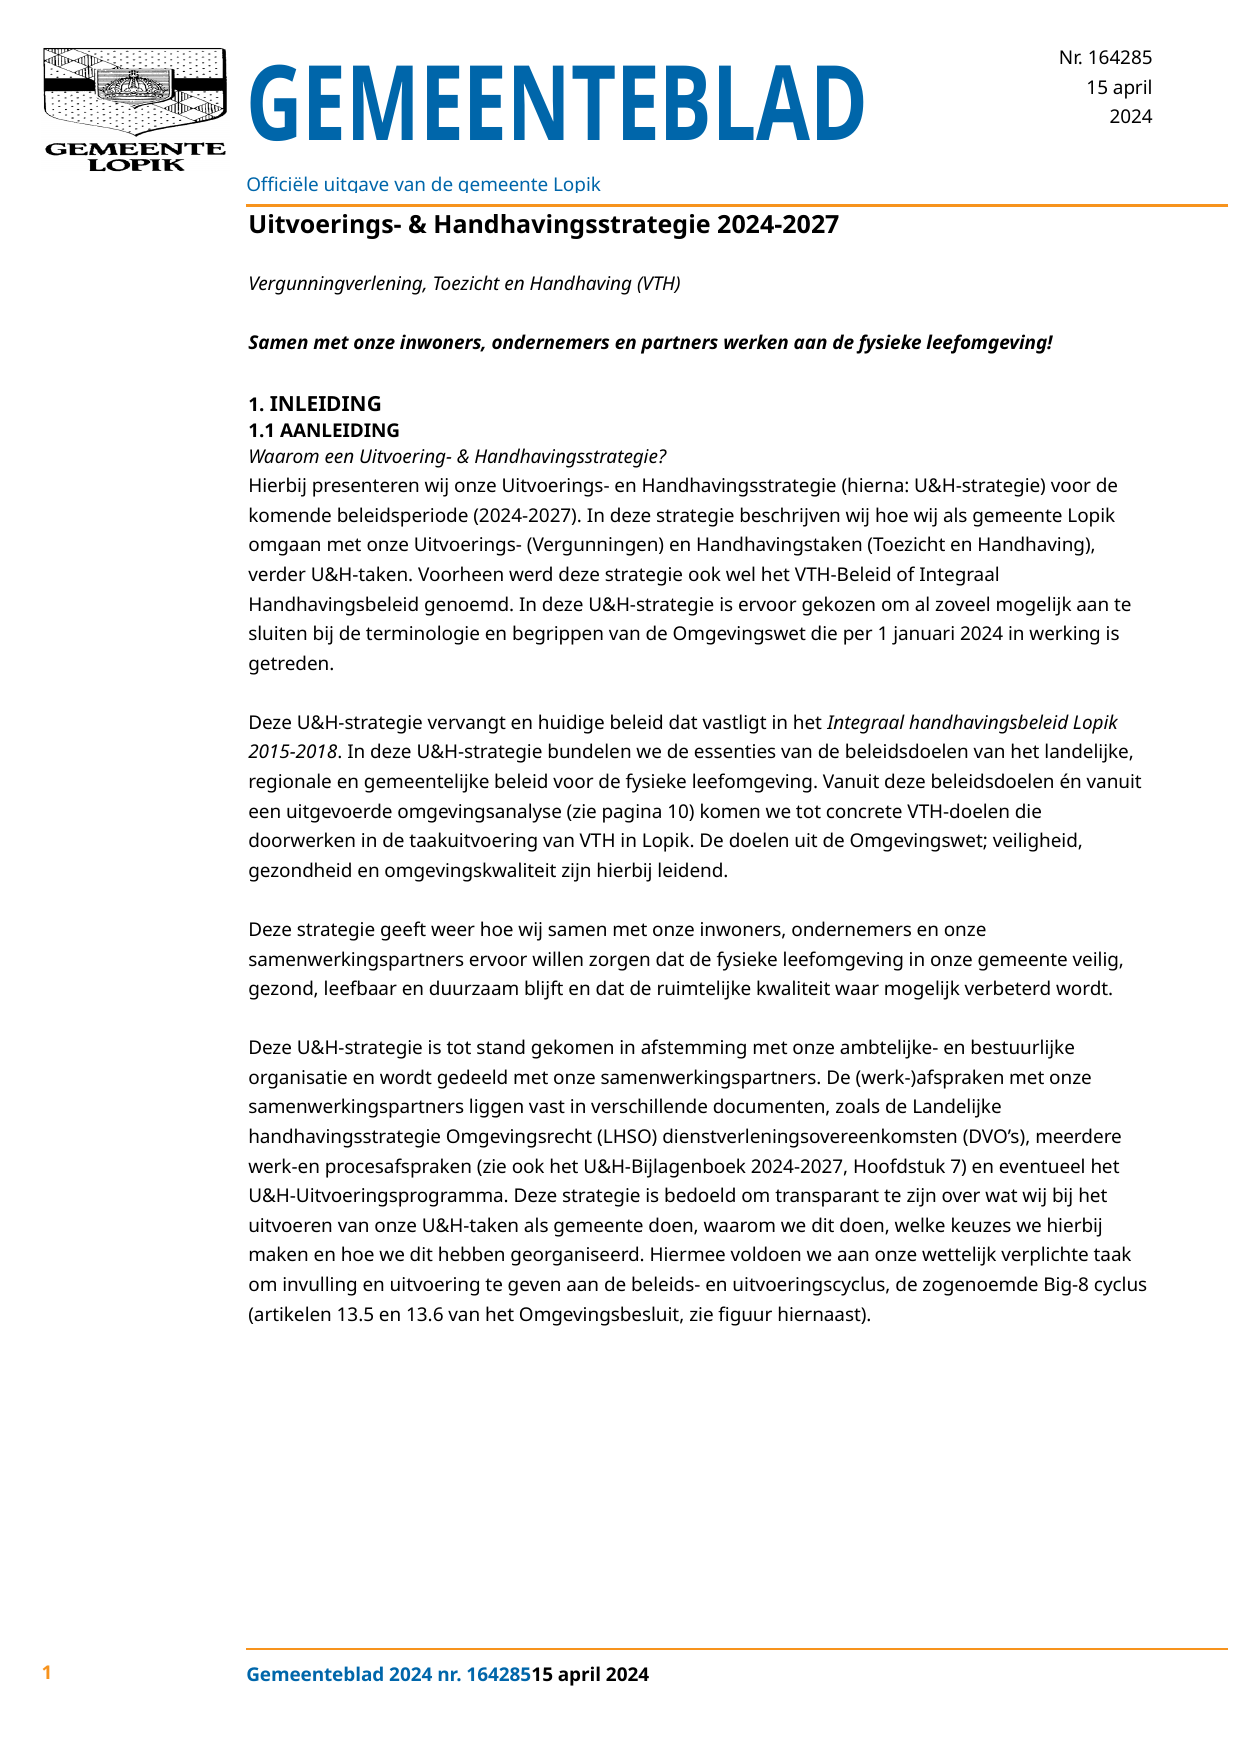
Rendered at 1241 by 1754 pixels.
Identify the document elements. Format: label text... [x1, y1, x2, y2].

text Deze U&H-strategie vervangt en huidige beleid dat vastligt in het Integraal handhavingsbeleid Lopik 2015-2018. In deze U&H-strategie bundelen we de essenties van de beleidsdoelen van het landelijke, regionale en gemeentelijke beleid voor de fysieke leefomgeving. Vanuit deze beleidsdoelen én vanuit een uitgevoerde omgevingsanalyse (zie pagina 10) komen we tot concrete VTH-doelen die doorwerken in de taakuitvoering van VTH in Lopik. De doelen uit de Omgevingswet; veiligheid, gezondheid en omgevingskwaliteit zijn hierbij leidend. [248, 709, 1152, 883]
text Samen met onze inwoners, ondernemers en partners werken aan de fysieke leefomgeving! [248, 329, 1152, 355]
text Deze strategie geeft weer hoe wij samen met onze inwoners, ondernemers en onze samenwerkingspartners ervoor willen zorgen dat de fysieke leefomgeving in onze gemeente veilig, gezond, leefbaar en duurzaam blijft en dat de ruimtelijke kwaliteit waar mogelijk verbeterd wordt. [248, 916, 1152, 1001]
text Waarom een Uitvoering- & Handhavingsstrategie? [248, 443, 1152, 468]
text Vergunningverlening, Toezicht en Handhaving (VTH) [248, 270, 1152, 296]
text Uitvoerings- & Handhavingsstrategie 2024-2027 [248, 207, 1152, 241]
text Hierbij presenteren wij onze Uitvoerings- en Handhavingsstrategie (hierna: U&H-strategie) voor de komende beleidsperiode (2024-2027). In deze strategie beschrijven wij hoe wij als gemeente Lopik omgaan met onze Uitvoerings- (Vergunningen) en Handhavingstaken (Toezicht en Handhaving), verder U&H-taken. Voorheen werd deze strategie ook wel het VTH-Beleid of Integraal Handhavingsbeleid genoemd. In deze U&H-strategie is ervoor gekozen om al zoveel mogelijk aan te sluiten bij de terminologie en begrippen van de Omgevingswet die per 1 januari 2024 in werking is getreden. [248, 472, 1152, 676]
picture [41, 47, 231, 172]
text 1. INLEIDING [248, 389, 1152, 417]
text Deze U&H-strategie is tot stand gekomen in afstemming met onze ambtelijke- en bestuurlijke organisatie en wordt gedeeld met onze samenwerkingspartners. De (werk-)afspraken met onze samenwerkingspartners liggen vast in verschillende documenten, zoals de Landelijke handhavingsstrategie Omgevingsrecht (LHSO) dienstverleningsovereenkomsten (DVO’s), meerdere werk-en procesafspraken (zie ook het U&H-Bijlagenboek 2024-2027, Hoofdstuk 7) en eventueel het U&H-Uitvoeringsprogramma. Deze strategie is bedoeld om transparant te zijn over wat wij bij het uitvoeren van onze U&H-taken als gemeente doen, waarom we dit doen, welke keuzes we hierbij maken en hoe we dit hebben georganiseerd. Hiermee voldoen we aan onze wettelijk verplichte taak om invulling en uitvoering te geven aan de beleids- en uitvoeringscyclus, de zogenoemde Big-8 cyclus (artikelen 13.5 en 13.6 van het Omgevingsbesluit, zie figuur hiernaast). [248, 1034, 1152, 1326]
text 1.1 AANLEIDING [248, 417, 1152, 443]
